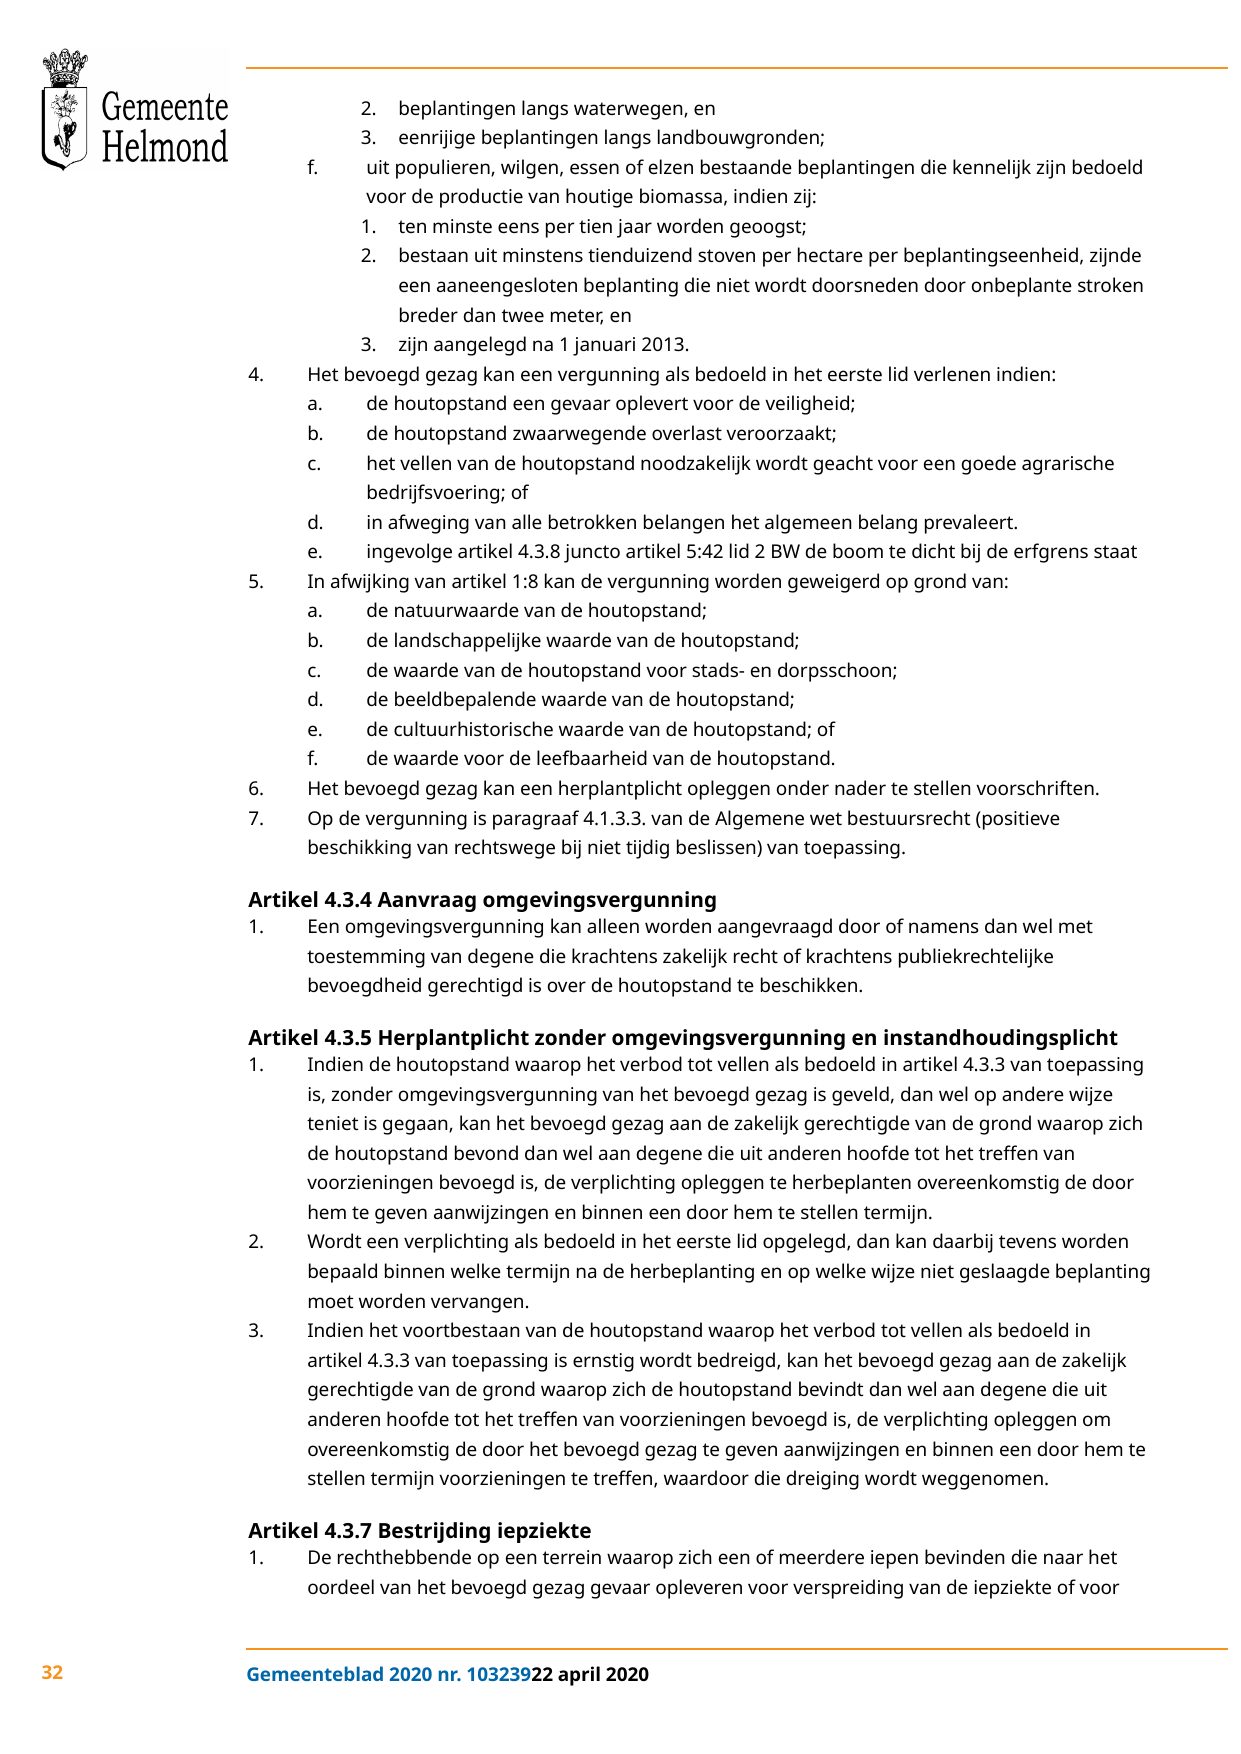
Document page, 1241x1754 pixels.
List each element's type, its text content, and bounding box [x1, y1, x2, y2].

list Het bevoegd gezag kan een vergunning als bedoeld in het eerste lid verlenen indien: [248, 361, 1152, 387]
list de houtopstand een gevaar oplevert voor de veiligheid; [307, 391, 1152, 416]
list bestaan uit minstens tienduizend stoven per hectare per beplantingseenheid, zijnde een aaneengesloten beplanting die niet wordt doorsneden door onbeplante stroken breder dan twee meter, en [361, 243, 1152, 328]
list zijn aangelegd na 1 januari 2013. [361, 331, 1152, 357]
list Een omgevingsvergunning kan alleen worden aangevraagd door of namens dan wel met toestemming van degene die krachtens zakelijk recht of krachtens publiekrechtelijke bevoegdheid gerechtigd is over de houtopstand te beschikken. [248, 913, 1152, 998]
list ingevolge artikel 4.3.8 juncto artikel 5:42 lid 2 BW de boom te dicht bij de erfgrens staat [307, 538, 1152, 564]
list de natuurwaarde van de houtopstand; [307, 598, 1152, 623]
list beplantingen langs waterwegen, en [361, 95, 1152, 121]
list Indien de houtopstand waarop het verbod tot vellen als bedoeld in artikel 4.3.3 van toepassing is, zonder omgevingsvergunning van het bevoegd gezag is geveld, dan wel op andere wijze teniet is gegaan, kan het bevoegd gezag aan de zakelijk gerechtigde van de grond waarop zich de houtopstand bevond dan wel aan degene die uit anderen hoofde tot het treffen van voorzieningen bevoegd is, de verplichting opleggen te herbeplanten overeenkomstig de door hem te geven aanwijzingen en binnen een door hem te stellen termijn. [248, 1051, 1152, 1225]
text Artikel 4.3.7 Bestrijding iepziekte [248, 1516, 1152, 1544]
list Indien het voortbestaan van de houtopstand waarop het verbod tot vellen als bedoeld in artikel 4.3.3 van toepassing is ernstig wordt bedreigd, kan het bevoegd gezag aan de zakelijk gerechtigde van de grond waarop zich de houtopstand bevindt dan wel aan degene die uit anderen hoofde tot het treffen van voorzieningen bevoegd is, de verplichting opleggen om overeenkomstig de door het bevoegd gezag te geven aanwijzingen en binnen een door hem te stellen termijn voorzieningen te treffen, waardoor die dreiging wordt weggenomen. [248, 1317, 1152, 1491]
list de cultuurhistorische waarde van de houtopstand; of [307, 716, 1152, 742]
text Artikel 4.3.5 Herplantplicht zonder omgevingsvergunning en instandhoudingsplicht [248, 1023, 1152, 1051]
list Het bevoegd gezag kan een herplantplicht opleggen onder nader te stellen voorschriften. [248, 775, 1152, 801]
list de houtopstand zwaarwegende overlast veroorzaakt; [307, 420, 1152, 446]
list de landschappelijke waarde van de houtopstand; [307, 627, 1152, 653]
list de waarde voor de leefbaarheid van de houtopstand. [307, 746, 1152, 771]
list het vellen van de houtopstand noodzakelijk wordt geacht voor een goede agrarische bedrijfsvoering; of [307, 450, 1152, 505]
list Op de vergunning is paragraaf 4.1.3.3. van de Algemene wet bestuursrecht (positieve beschikking van rechtswege bij niet tijdig beslissen) van toepassing. [248, 805, 1152, 860]
picture [41, 47, 231, 172]
list De rechthebbende op een terrein waarop zich een of meerdere iepen bevinden die naar het oordeel van het bevoegd gezag gevaar opleveren voor verspreiding van de iepziekte of voor [248, 1544, 1152, 1599]
list de waarde van de houtopstand voor stads- en dorpsschoon; [307, 657, 1152, 683]
list de beeldbepalende waarde van de houtopstand; [307, 686, 1152, 712]
list in afweging van alle betrokken belangen het algemeen belang prevaleert. [307, 509, 1152, 535]
text Artikel 4.3.4 Aanvraag omgevingsvergunning [248, 885, 1152, 913]
list Wordt een verplichting als bedoeld in het eerste lid opgelegd, dan kan daarbij tevens worden bepaald binnen welke termijn na de herbeplanting en op welke wijze niet geslaagde beplanting moet worden vervangen. [248, 1229, 1152, 1314]
list In afwijking van artikel 1:8 kan de vergunning worden geweigerd op grond van: [248, 568, 1152, 594]
list eenrijige beplantingen langs landbouwgronden; [361, 124, 1152, 150]
list uit populieren, wilgen, essen of elzen bestaande beplantingen die kennelijk zijn bedoeld voor de productie van houtige biomassa, indien zij: [307, 154, 1152, 209]
list ten minste eens per tien jaar worden geoogst; [361, 213, 1152, 239]
